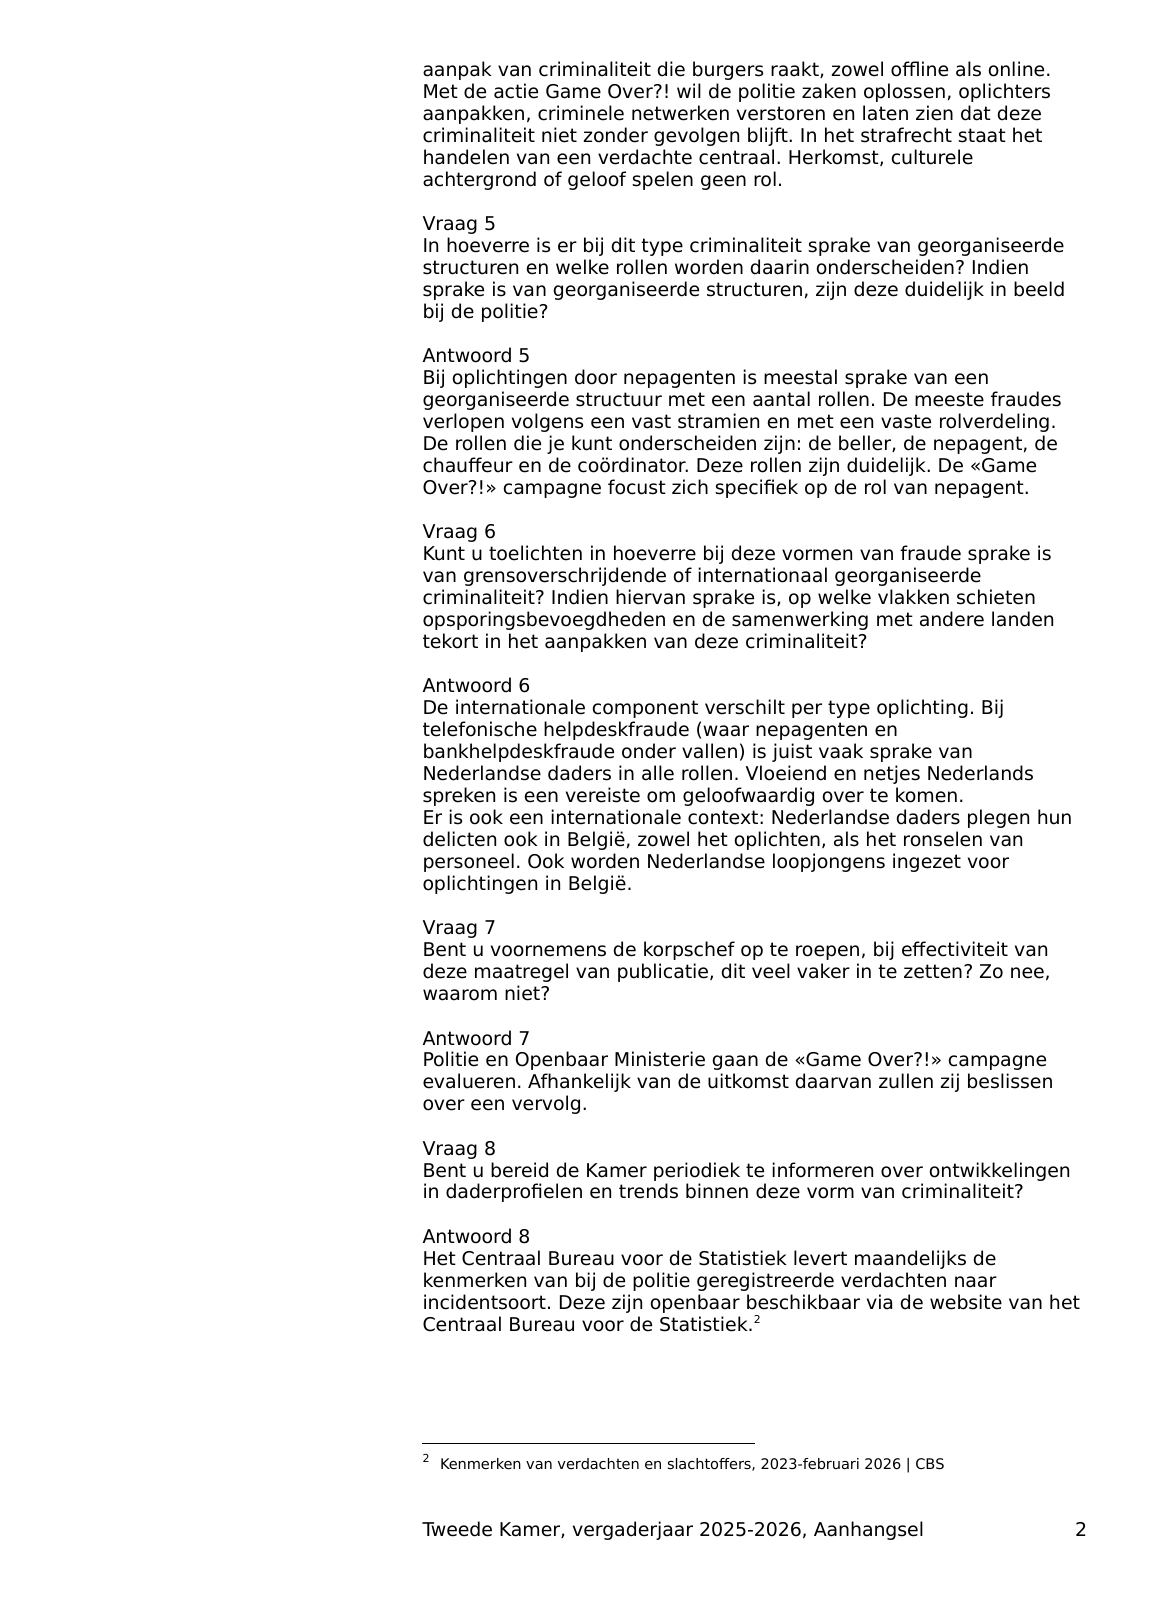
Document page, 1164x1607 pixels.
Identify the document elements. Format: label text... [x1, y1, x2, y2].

text Antwoord 5 [422, 345, 1087, 367]
text Het Centraal Bureau voor de Statistiek levert maandelijks de kenmerken van bij de politie geregistreerde verdachten naar incidentsoort. Deze zijn openbaar beschikbaar via de website van het Centraal Bureau voor de Statistiek. [422, 1248, 1087, 1336]
text Antwoord 6 [422, 675, 1087, 697]
text In hoeverre is er bij dit type criminaliteit sprake van georganiseerde structuren en welke rollen worden daarin onderscheiden? Indien sprake is van georganiseerde structuren, zijn deze duidelijk in beeld bij de politie? [422, 235, 1087, 323]
text Vraag 5 [422, 213, 1087, 235]
text Antwoord 8 [422, 1226, 1087, 1248]
text Kunt u toelichten in hoeverre bij deze vormen van fraude sprake is van grensoverschrijdende of internationaal georganiseerde criminaliteit? Indien hiervan sprake is, op welke vlakken schieten opsporingsbevoegdheden en de samenwerking met andere landen tekort in het aanpakken van deze criminaliteit? [422, 543, 1087, 653]
text Vraag 8 [422, 1137, 1087, 1159]
text Bent u voornemens de korpschef op te roepen, bij effectiviteit van deze maatregel van publicatie, dit veel vaker in te zetten? Zo nee, waarom niet? [422, 939, 1087, 1005]
text Kenmerken van verdachten en slachtoffers, 2023-februari 2026 | CBS [422, 1452, 1087, 1474]
text aanpak van criminaliteit die burgers raakt, zowel offline als online. Met de actie Game Over?! wil de politie zaken oplossen, oplichters aanpakken, criminele netwerken verstoren en laten zien dat deze criminaliteit niet zonder gevolgen blijft. In het strafrecht staat het handelen van een verdachte centraal. Herkomst, culturele achtergrond of geloof spelen geen rol. [422, 59, 1087, 191]
text Bij oplichtingen door nepagenten is meestal sprake van een georganiseerde structuur met een aantal rollen. De meeste fraudes verlopen volgens een vast stramien en met een vaste rolverdeling. De rollen die je kunt onderscheiden zijn: de beller, de nepagent, de chauffeur en de coördinator. Deze rollen zijn duidelijk. De «Game Over?!» campagne focust zich specifiek op de rol van nepagent. [422, 367, 1087, 499]
text Vraag 7 [422, 917, 1087, 939]
text Antwoord 7 [422, 1027, 1087, 1049]
text Bent u bereid de Kamer periodiek te informeren over ontwikkelingen in daderprofielen en trends binnen deze vorm van criminaliteit? [422, 1159, 1087, 1203]
text Vraag 6 [422, 521, 1087, 543]
text Er is ook een internationale context: Nederlandse daders plegen hun delicten ook in België, zowel het oplichten, als het ronselen van personeel. Ook worden Nederlandse loopjongens ingezet voor oplichtingen in België. [422, 807, 1087, 895]
text Politie en Openbaar Ministerie gaan de «Game Over?!» campagne evalueren. Afhankelijk van de uitkomst daarvan zullen zij beslissen over een vervolg. [422, 1049, 1087, 1115]
text De internationale component verschilt per type oplichting. Bij telefonische helpdeskfraude (waar nepagenten en bankhelpdeskfraude onder vallen) is juist vaak sprake van Nederlandse daders in alle rollen. Vloeiend en netjes Nederlands spreken is een vereiste om geloofwaardig over te komen. [422, 697, 1087, 807]
